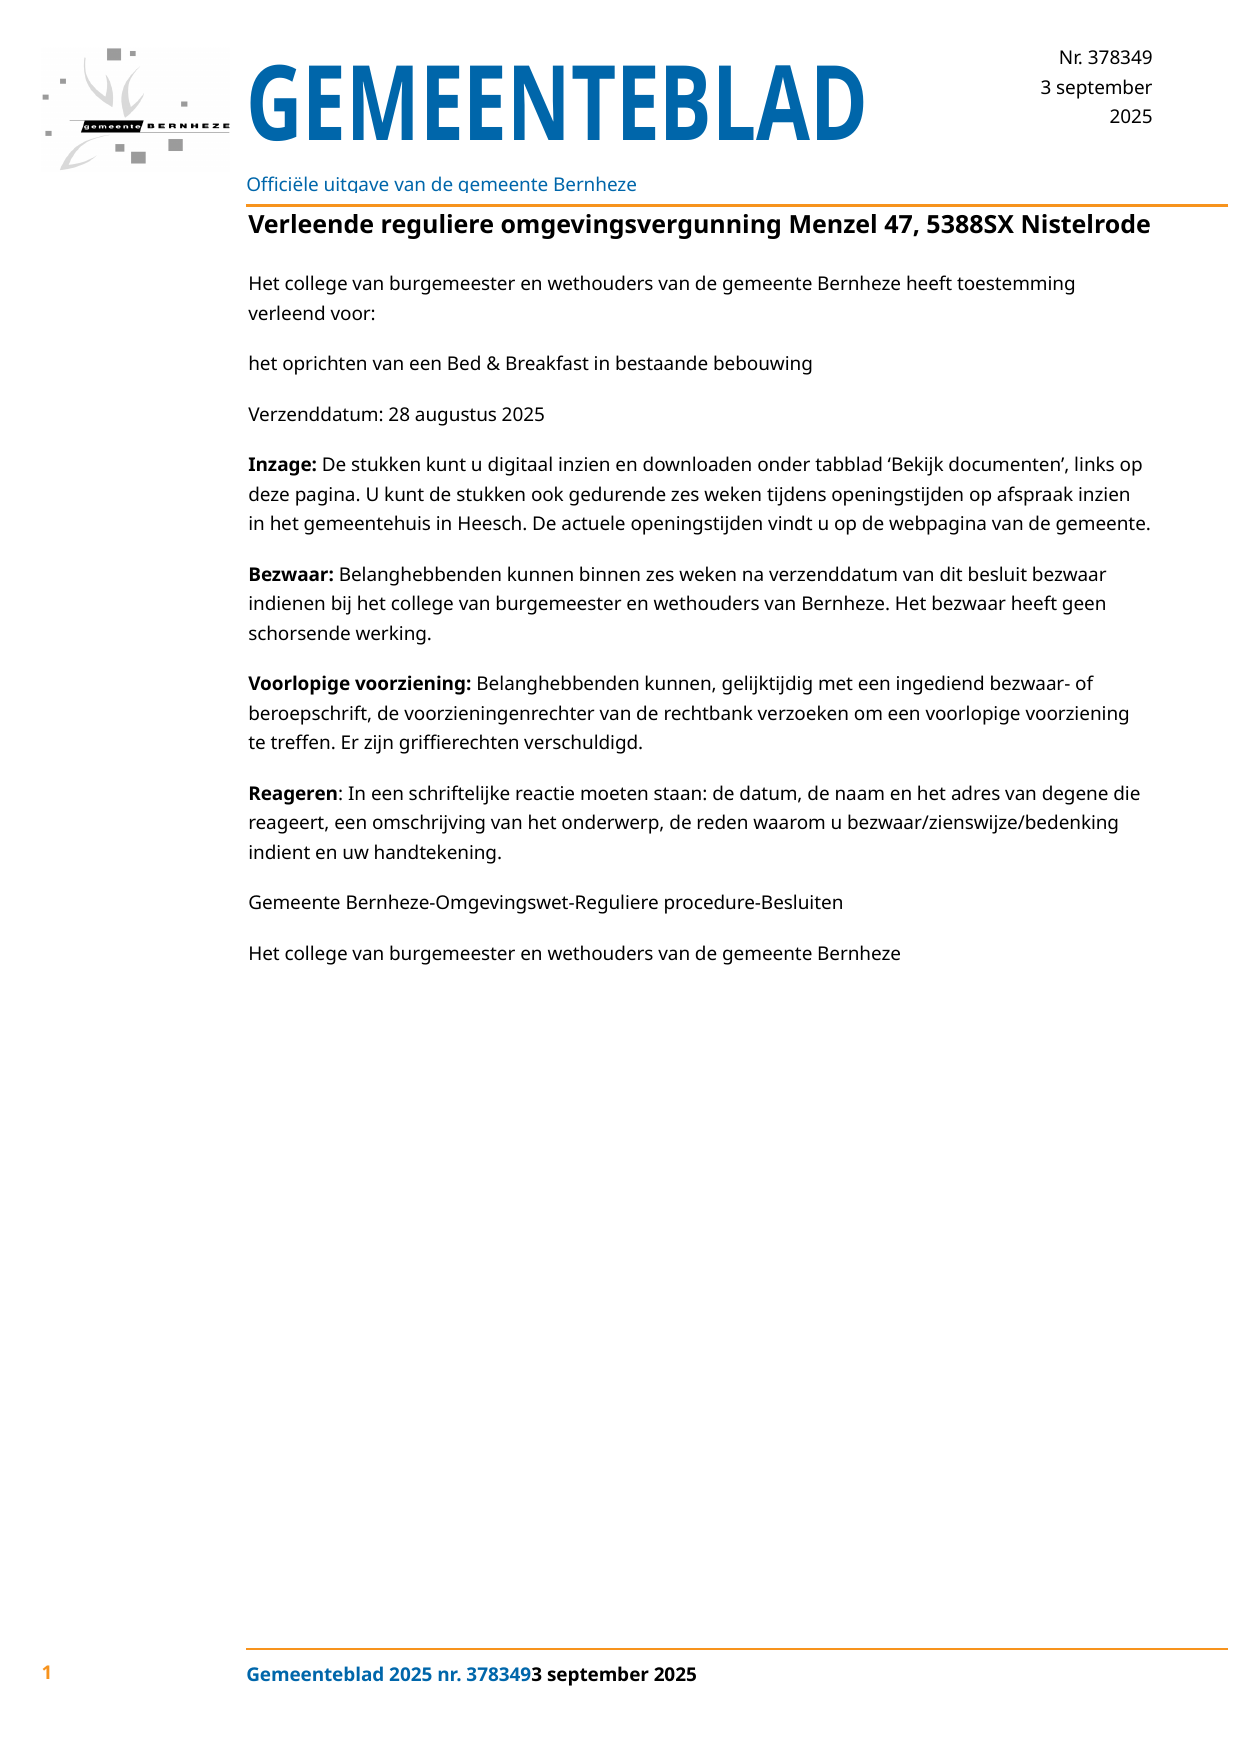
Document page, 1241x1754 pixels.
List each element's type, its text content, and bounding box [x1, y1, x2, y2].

text Reageren: In een schriftelijke reactie moeten staan: de datum, de naam en het adres van degene die reageert, een omschrijving van het onderwerp, de reden waarom u bezwaar/zienswijze/bedenking indient en uw handtekening. [248, 780, 1152, 865]
picture [41, 47, 231, 172]
text Inzage: De stukken kunt u digitaal inzien en downloaden onder tabblad ‘Bekijk documenten’, links op deze pagina. U kunt de stukken ook gedurende zes weken tijdens openingstijden op afspraak inzien in het gemeentehuis in Heesch. De actuele openingstijden vindt u op de webpagina van de gemeente. [248, 451, 1152, 536]
text Gemeente Bernheze-Omgevingswet-Reguliere procedure-Besluiten [248, 889, 1152, 915]
text Bezwaar: Belanghebbenden kunnen binnen zes weken na verzenddatum van dit besluit bezwaar indienen bij het college van burgemeester en wethouders van Bernheze. Het bezwaar heeft geen schorsende werking. [248, 561, 1152, 646]
text Voorlopige voorziening: Belanghebbenden kunnen, gelijktijdig met een ingediend bezwaar- of beroepschrift, de voorzieningenrechter van de rechtbank verzoeken om een voorlopige voorziening te treffen. Er zijn griffierechten verschuldigd. [248, 670, 1152, 755]
text Het college van burgemeester en wethouders van de gemeente Bernheze [248, 940, 1152, 966]
text Verzenddatum: 28 augustus 2025 [248, 401, 1152, 426]
text Het college van burgemeester en wethouders van de gemeente Bernheze heeft toestemming verleend voor: [248, 270, 1152, 326]
text het oprichten van een Bed & Breakfast in bestaande bebouwing [248, 350, 1152, 376]
text Verleende reguliere omgevingsvergunning Menzel 47, 5388SX Nistelrode [248, 207, 1152, 241]
